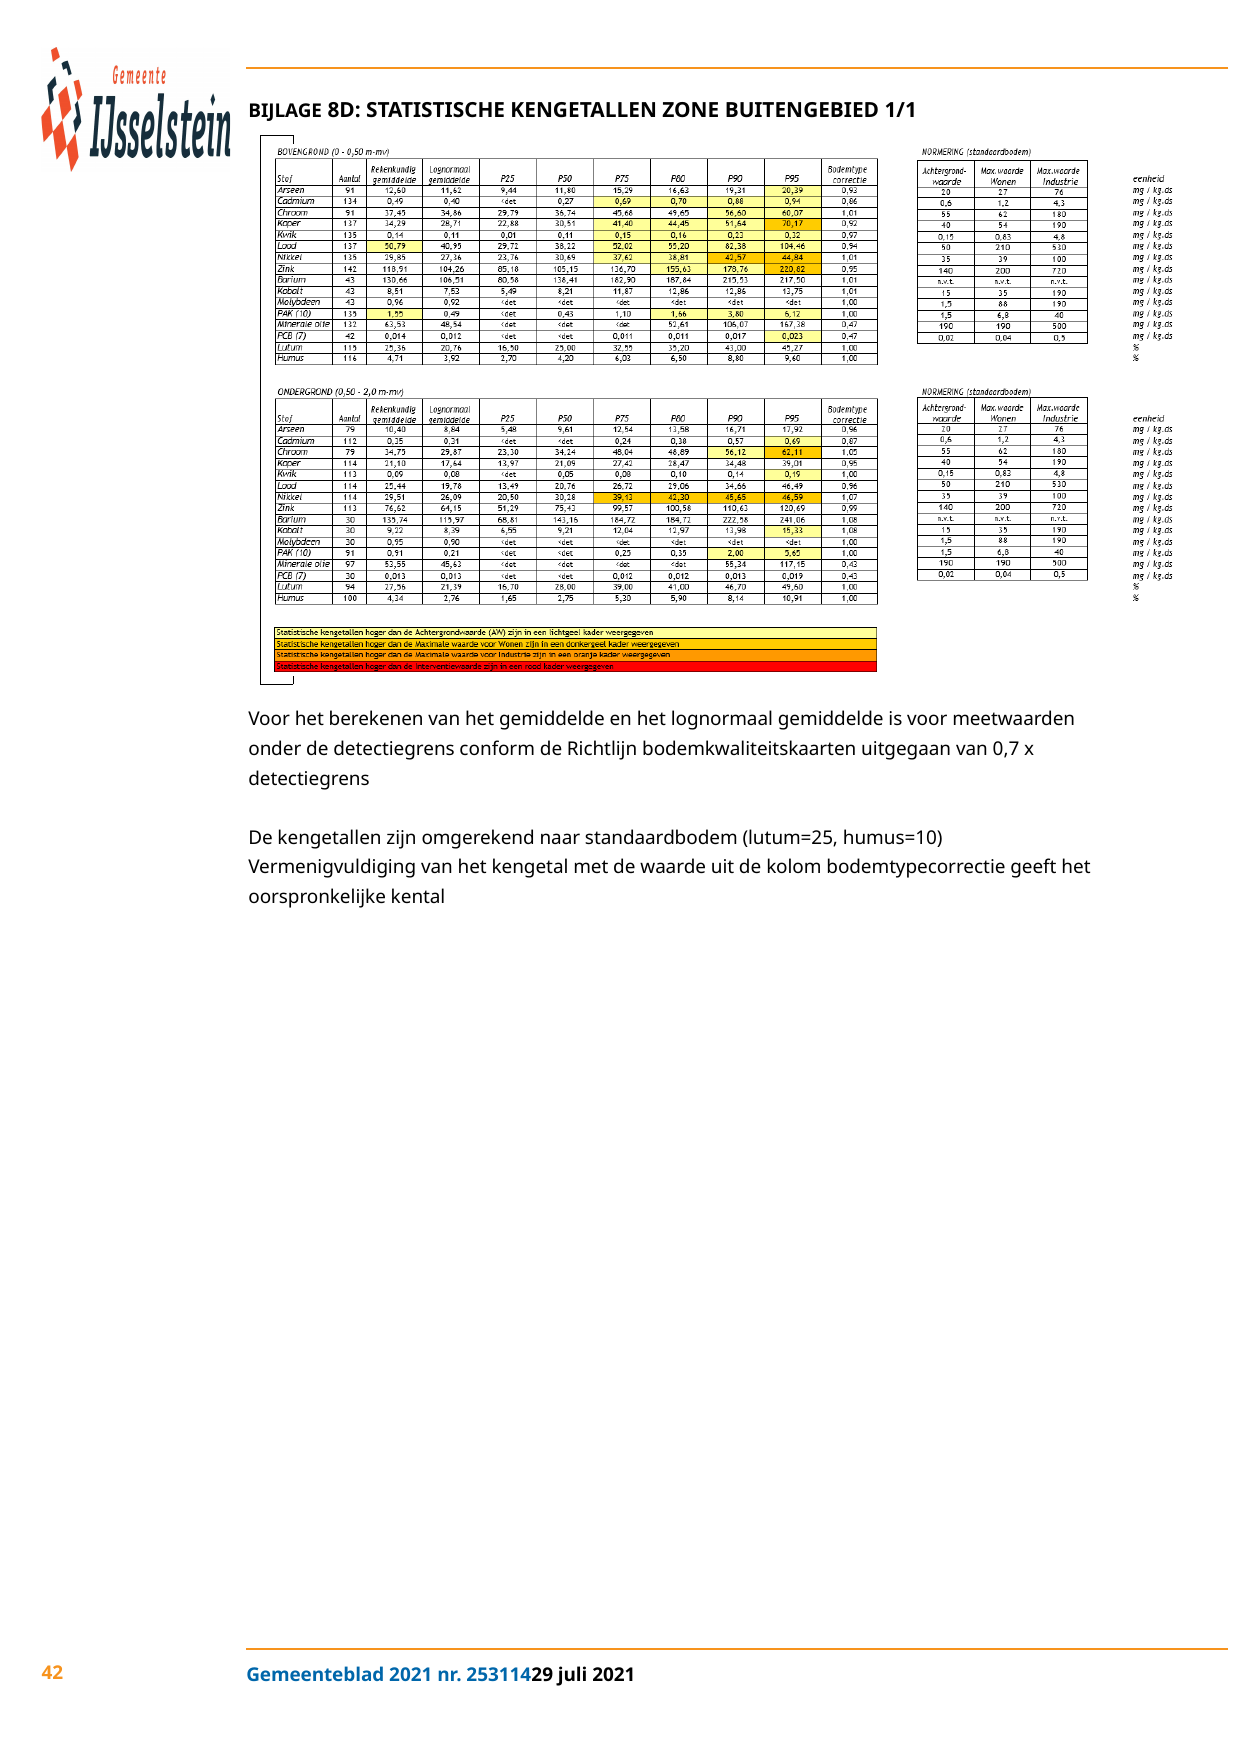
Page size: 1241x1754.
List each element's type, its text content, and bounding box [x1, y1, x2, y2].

picture [268, 144, 1173, 676]
text Vermenigvuldiging van het kengetal met de waarde uit de kolom bodemtypecorrectie geeft het oorspronkelijke kental [248, 853, 1152, 909]
picture [41, 47, 231, 172]
text De kengetallen zijn omgerekend naar standaardbodem (lutum=25, humus=10) [248, 824, 1152, 850]
text Voor het berekenen van het gemiddelde en het lognormaal gemiddelde is voor meetwaarden [248, 706, 1152, 731]
text onder de detectiegrens conform de Richtlijn bodemkwaliteitskaarten uitgegaan van 0,7 x detectiegrens [248, 735, 1152, 791]
text BIJLAGE 8D: STATISTISCHE KENGETALLEN ZONE BUITENGEBIED 1/1 [248, 95, 1152, 123]
